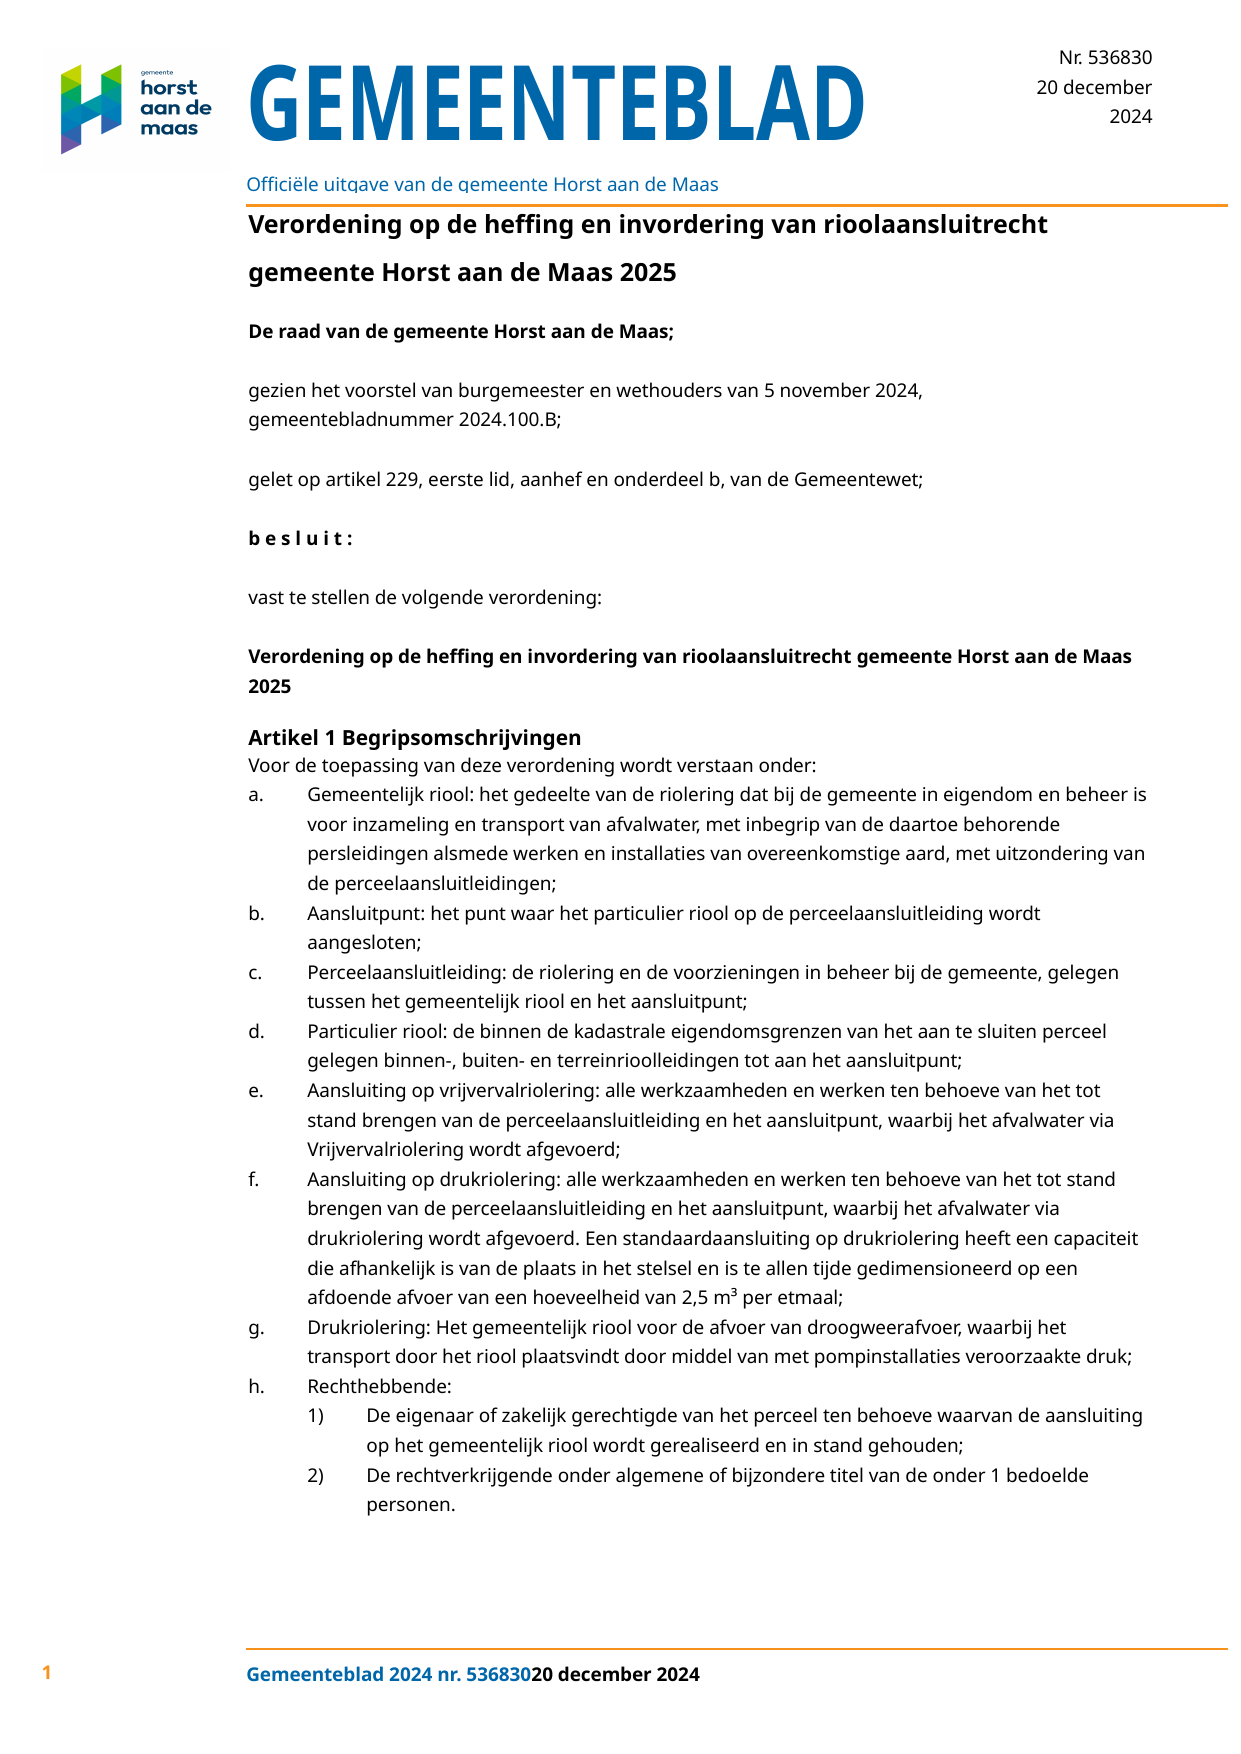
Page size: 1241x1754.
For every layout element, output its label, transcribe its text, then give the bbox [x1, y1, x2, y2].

list Aansluiting op vrijvervalriolering: alle werkzaamheden en werken ten behoeve van het tot stand brengen van de perceelaansluitleiding en het aansluitpunt, waarbij het afvalwater via Vrijvervalriolering wordt afgevoerd; [248, 1077, 1152, 1162]
list Aansluitpunt: het punt waar het particulier riool op de perceelaansluitleiding wordt aangesloten; [248, 900, 1152, 955]
picture [41, 47, 231, 172]
list Perceelaansluitleiding: de riolering en de voorzieningen in beheer bij de gemeente, gelegen tussen het gemeentelijk riool en het aansluitpunt; [248, 959, 1152, 1014]
text gezien het voorstel van burgemeester en wethouders van 5 november 2024, [248, 377, 1152, 403]
text gelet op artikel 229, eerste lid, aanhef en onderdeel b, van de Gemeentewet; [248, 466, 1152, 492]
text Artikel 1 Begripsomschrijvingen [248, 723, 1152, 752]
list Particulier riool: de binnen de kadastrale eigendomsgrenzen van het aan te sluiten perceel gelegen binnen-, buiten- en terreinrioolleidingen tot aan het aansluitpunt; [248, 1018, 1152, 1073]
text Verordening op de heffing en invordering van rioolaansluitrecht gemeente Horst aan de Maas 2025 [248, 643, 1152, 699]
list De rechtverkrijgende onder algemene of bijzondere titel van de onder 1 bedoelde personen. [307, 1462, 1152, 1517]
list Rechthebbende: [248, 1373, 1152, 1399]
list De eigenaar of zakelijk gerechtigde van het perceel ten behoeve waarvan de aansluiting op het gemeentelijk riool wordt gerealiseerd en in stand gehouden; [307, 1403, 1152, 1458]
text Voor de toepassing van deze verordening wordt verstaan onder: [248, 752, 1152, 777]
list Aansluiting op drukriolering: alle werkzaamheden en werken ten behoeve van het tot stand brengen van de perceelaansluitleiding en het aansluitpunt, waarbij het afvalwater via drukriolering wordt afgevoerd. Een standaardaansluiting op drukriolering heeft een capaciteit die afhankelijk is van de plaats in het stelsel en is te allen tijde gedimensioneerd op een afdoende afvoer van een hoeveelheid van 2,5 m³ per etmaal; [248, 1166, 1152, 1310]
text b e s l u i t : [248, 525, 1152, 551]
text vast te stellen de volgende verordening: [248, 584, 1152, 610]
text gemeentebladnummer 2024.100.B; [248, 407, 1152, 432]
list Gemeentelijk riool: het gedeelte van de riolering dat bij de gemeente in eigendom en beheer is voor inzameling en transport van afvalwater, met inbegrip van de daartoe behorende persleidingen alsmede werken en installaties van overeenkomstige aard, met uitzondering van de perceelaansluitleidingen; [248, 781, 1152, 896]
text Verordening op de heffing en invordering van rioolaansluitrecht gemeente Horst aan de Maas 2025 [248, 207, 1152, 288]
list Drukriolering: Het gemeentelijk riool voor de afvoer van droogweerafvoer, waarbij het transport door het riool plaatsvindt door middel van met pompinstallaties veroorzaakte druk; [248, 1314, 1152, 1369]
text De raad van de gemeente Horst aan de Maas; [248, 318, 1152, 344]
